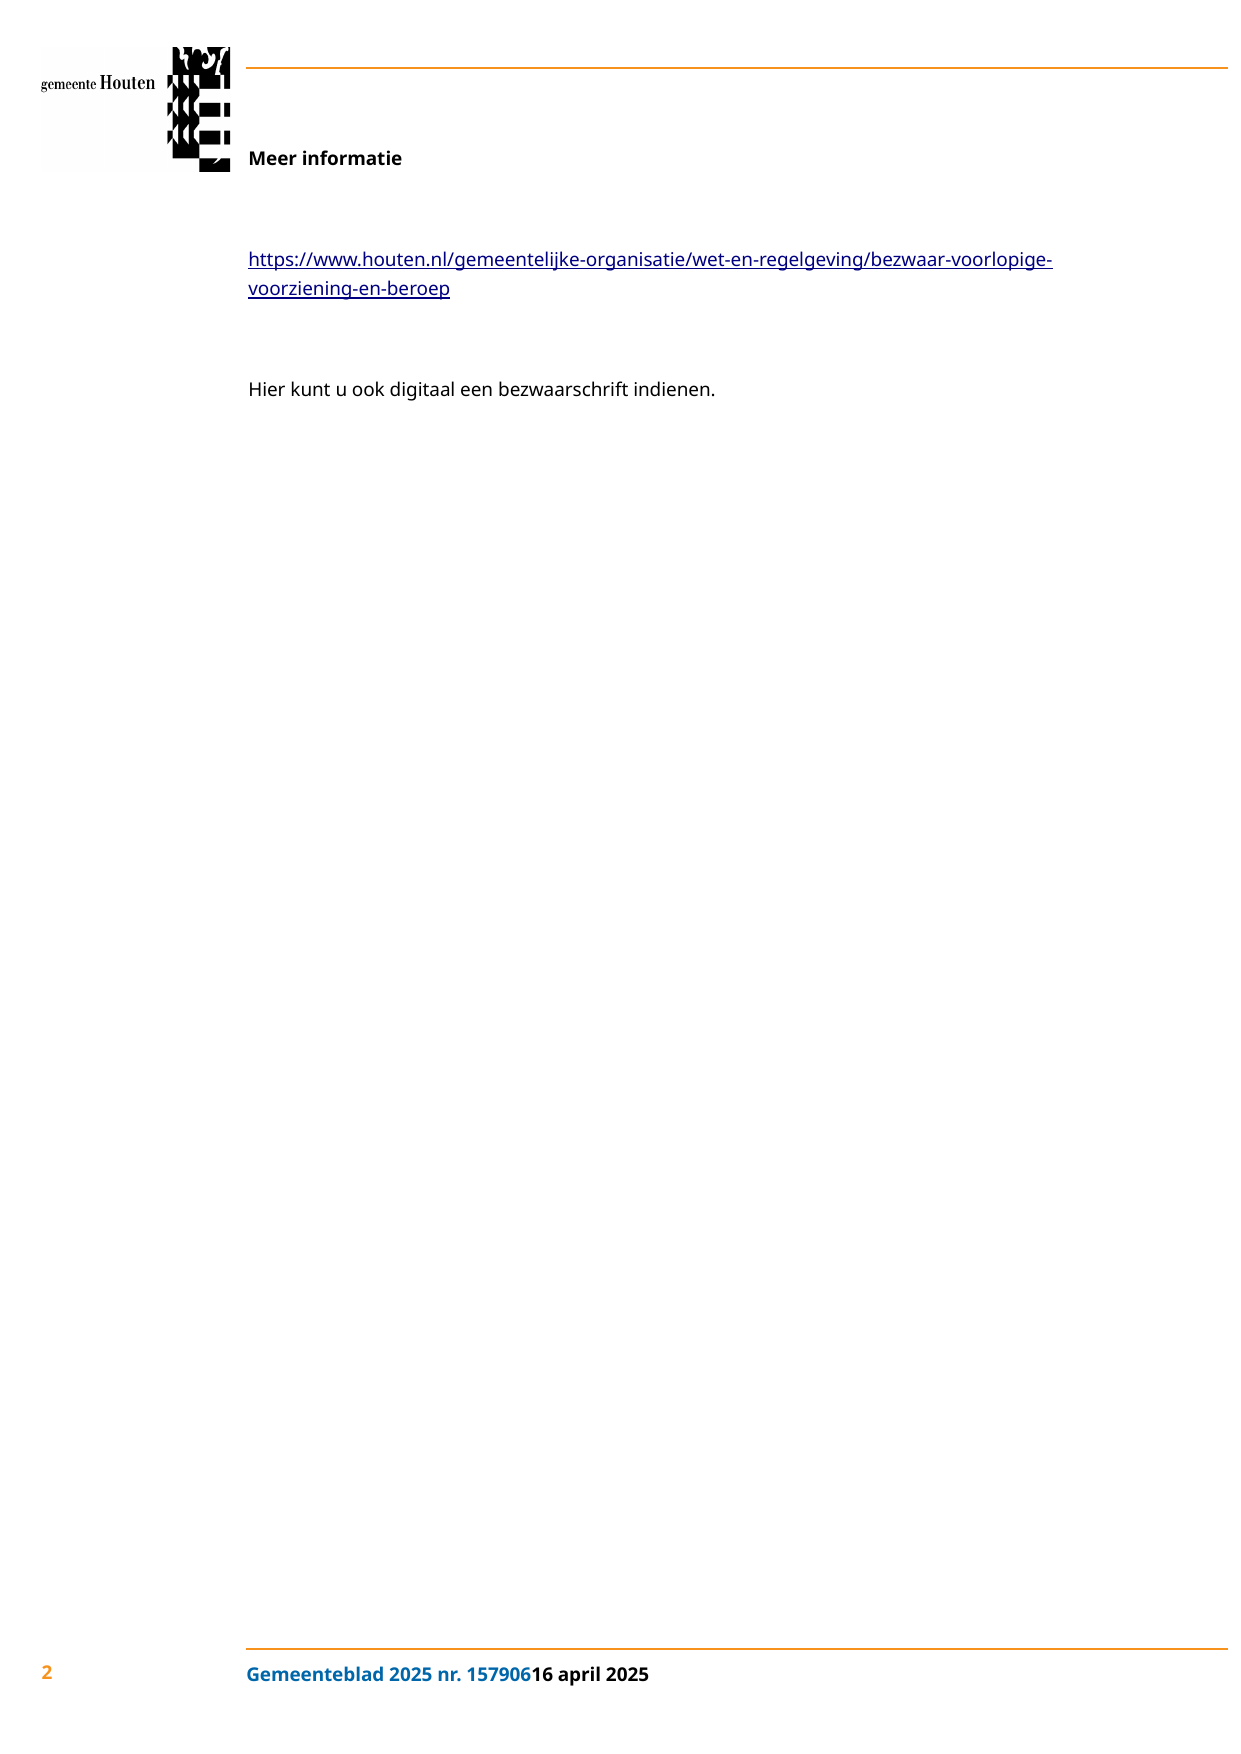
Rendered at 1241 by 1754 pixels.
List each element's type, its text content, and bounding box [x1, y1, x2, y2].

text Meer informatie [248, 145, 1152, 171]
text Hier kunt u ook digitaal een bezwaarschrift indienen. [248, 376, 1152, 402]
picture [41, 47, 231, 172]
text https://www.houten.nl/gemeentelijke-organisatie/wet-en-regelgeving/bezwaar-voorlopige-voorziening-en-beroep [248, 246, 1152, 301]
